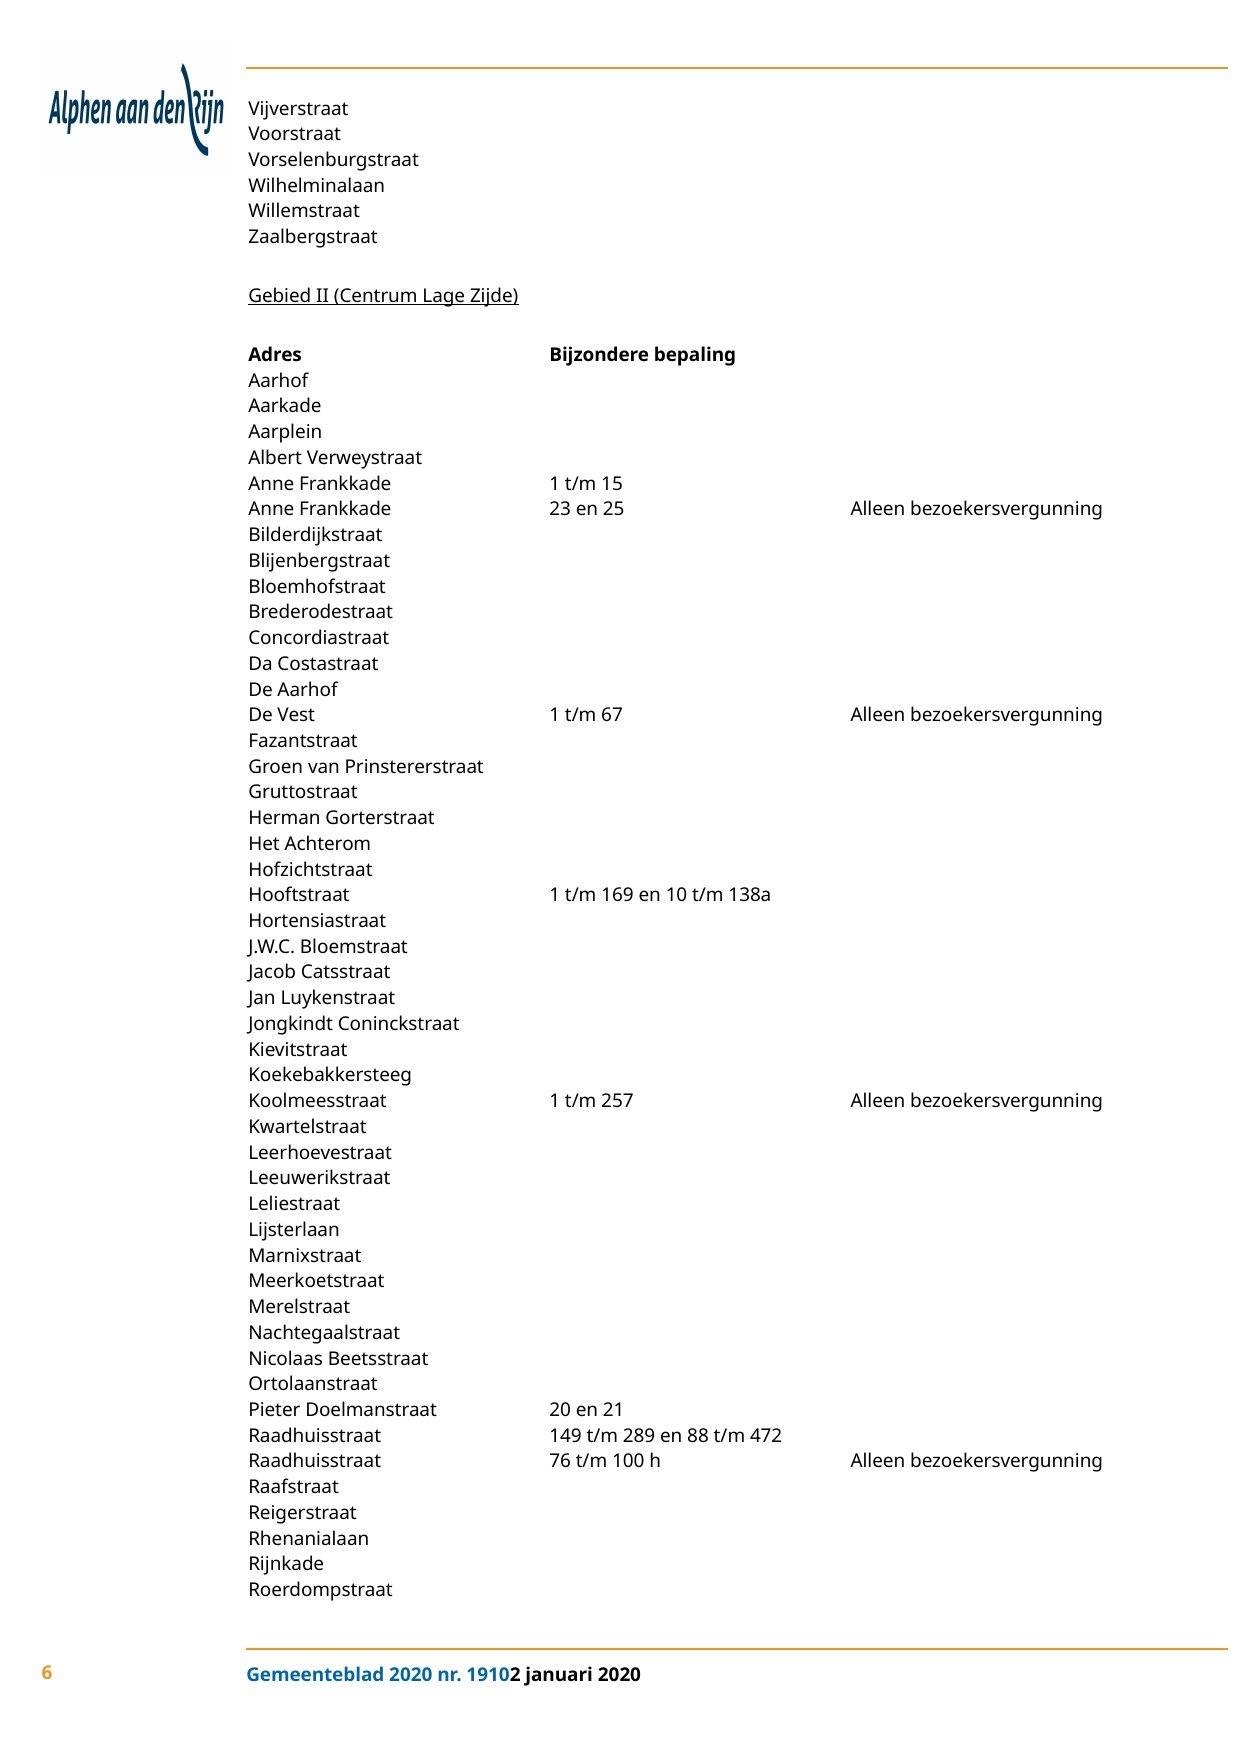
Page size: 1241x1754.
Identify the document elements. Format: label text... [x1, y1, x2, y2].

table_cell [850, 650, 1152, 676]
table_cell [850, 1370, 1152, 1396]
table_cell [549, 1165, 850, 1190]
table_cell [549, 1319, 850, 1345]
table_cell Jongkindt Coninckstraat [248, 1010, 549, 1036]
table_cell [850, 1242, 1152, 1267]
table_cell Nachtegaalstraat [248, 1319, 549, 1345]
table_cell [850, 624, 1152, 650]
table_cell [850, 985, 1152, 1010]
table_cell Meerkoetstraat [248, 1268, 549, 1293]
table_cell [850, 146, 1152, 172]
table_cell [549, 573, 850, 598]
table_cell Vorselenburgstraat [248, 146, 549, 172]
table_cell J.W.C. Bloemstraat [248, 933, 549, 959]
table_cell [549, 1062, 850, 1087]
table_cell [850, 470, 1152, 496]
table_cell Herman Gorterstraat [248, 804, 549, 830]
table_cell Aarplein [248, 419, 549, 444]
table_cell [549, 624, 850, 650]
table_cell Blijenbergstraat [248, 547, 549, 573]
table_cell Aarhof [248, 367, 549, 393]
table_cell [850, 1190, 1152, 1216]
table_cell [549, 224, 850, 249]
table_cell [850, 95, 1152, 121]
table_cell [549, 419, 850, 444]
table_cell 1 t/m 257 [549, 1088, 850, 1113]
table_cell Fazantstraat [248, 727, 549, 753]
table_cell [850, 856, 1152, 882]
table_cell Alleen bezoekersvergunning [850, 1088, 1152, 1113]
table_cell Bloemhofstraat [248, 573, 549, 598]
table_cell [549, 985, 850, 1010]
table_cell Merelstraat [248, 1293, 549, 1319]
table_cell [549, 393, 850, 418]
table_cell Jacob Catsstraat [248, 959, 549, 984]
table_cell Pieter Doelmanstraat [248, 1396, 549, 1422]
table_cell Willemstraat [248, 198, 549, 223]
table_cell [549, 547, 850, 573]
table_cell De Aarhof [248, 676, 549, 701]
table_cell [850, 547, 1152, 573]
table_cell [850, 1165, 1152, 1190]
table_cell Leeuwerikstraat [248, 1165, 549, 1190]
table_cell [549, 753, 850, 779]
table_cell Lijsterlaan [248, 1216, 549, 1242]
table_cell Da Costastraat [248, 650, 549, 676]
table_cell Raafstraat [248, 1473, 549, 1499]
table_cell Gruttostraat [248, 779, 549, 804]
table_cell [850, 1036, 1152, 1062]
table_cell [850, 1345, 1152, 1370]
table_cell 76 t/m 100 h [549, 1448, 850, 1473]
table_cell 20 en 21 [549, 1396, 850, 1422]
table_cell [549, 1473, 850, 1499]
table_cell [549, 1370, 850, 1396]
table_cell [549, 1525, 850, 1551]
table_cell 1 t/m 67 [549, 701, 850, 727]
table_cell [850, 779, 1152, 804]
table_cell [850, 1551, 1152, 1576]
table_cell [549, 907, 850, 933]
table_cell [549, 727, 850, 753]
table_cell Albert Verweystraat [248, 444, 549, 470]
table_cell [549, 367, 850, 393]
table_cell [549, 599, 850, 624]
table_cell [850, 830, 1152, 856]
table_cell [549, 1268, 850, 1293]
table_cell Kwartelstraat [248, 1113, 549, 1139]
table_cell [850, 573, 1152, 598]
table_cell [549, 830, 850, 856]
table_cell [850, 1216, 1152, 1242]
table_cell [549, 1242, 850, 1267]
table_cell 23 en 25 [549, 496, 850, 521]
table_cell [549, 121, 850, 146]
table_cell Raadhuisstraat [248, 1448, 549, 1473]
table_cell [549, 959, 850, 984]
table_cell [549, 779, 850, 804]
table_cell [850, 1525, 1152, 1551]
table_cell [549, 444, 850, 470]
table_cell Leliestraat [248, 1190, 549, 1216]
table_cell Alleen bezoekersvergunning [850, 496, 1152, 521]
table_cell [549, 1345, 850, 1370]
table_cell [549, 1190, 850, 1216]
table_cell [850, 753, 1152, 779]
table_cell Reigerstraat [248, 1499, 549, 1525]
table_cell [549, 676, 850, 701]
table_cell [850, 1139, 1152, 1164]
table_cell Het Achterom [248, 830, 549, 856]
table_cell Alleen bezoekersvergunning [850, 701, 1152, 727]
text Gebied II (Centrum Lage Zijde) [248, 282, 1152, 308]
table_cell Rijnkade [248, 1551, 549, 1576]
table_cell [850, 419, 1152, 444]
table_cell [549, 146, 850, 172]
table_cell [850, 224, 1152, 249]
table_cell Anne Frankkade [248, 470, 549, 496]
table_cell [850, 1499, 1152, 1525]
table_cell [850, 172, 1152, 198]
table_cell [850, 907, 1152, 933]
table_cell 149 t/m 289 en 88 t/m 472 [549, 1422, 850, 1448]
table_cell Roerdompstraat [248, 1576, 549, 1602]
table_cell [850, 882, 1152, 907]
table_cell [850, 959, 1152, 984]
table_cell [850, 393, 1152, 418]
table_cell [850, 1062, 1152, 1087]
table_cell Concordiastraat [248, 624, 549, 650]
table_cell [850, 1396, 1152, 1422]
table_cell [850, 1576, 1152, 1602]
table_cell Kievitstraat [248, 1036, 549, 1062]
table_cell Groen van Prinstererstraat [248, 753, 549, 779]
table_cell Zaalbergstraat [248, 224, 549, 249]
table_cell [549, 1576, 850, 1602]
table_cell [850, 444, 1152, 470]
table_cell Raadhuisstraat [248, 1422, 549, 1448]
table_cell [549, 1216, 850, 1242]
table_cell [549, 172, 850, 198]
table_cell [549, 933, 850, 959]
picture [41, 47, 231, 172]
table_cell Hofzichtstraat [248, 856, 549, 882]
table_cell [850, 727, 1152, 753]
table_cell [850, 676, 1152, 701]
table_cell [549, 521, 850, 547]
table_cell [549, 1293, 850, 1319]
table_cell [850, 1319, 1152, 1345]
table_cell Rhenanialaan [248, 1525, 549, 1551]
table_cell [549, 1036, 850, 1062]
table_cell Aarkade [248, 393, 549, 418]
table_cell Koolmeesstraat [248, 1088, 549, 1113]
table_cell [549, 1113, 850, 1139]
table_cell [549, 650, 850, 676]
table_cell [850, 1293, 1152, 1319]
table_cell [850, 599, 1152, 624]
table_cell Brederodestraat [248, 599, 549, 624]
table_cell [850, 521, 1152, 547]
table_cell De Vest [248, 701, 549, 727]
table_cell Bilderdijkstraat [248, 521, 549, 547]
table_cell Voorstraat [248, 121, 549, 146]
table_cell Hooftstraat [248, 882, 549, 907]
table_cell [850, 804, 1152, 830]
table_cell Vijverstraat [248, 95, 549, 121]
table_cell [850, 198, 1152, 223]
table_cell Wilhelminalaan [248, 172, 549, 198]
table_cell [549, 1139, 850, 1164]
table_cell [549, 1551, 850, 1576]
table_cell Koekebakkersteeg [248, 1062, 549, 1087]
table_cell [549, 95, 850, 121]
table_cell 1 t/m 169 en 10 t/m 138a [549, 882, 850, 907]
table_cell [549, 198, 850, 223]
table_cell [850, 121, 1152, 146]
table_header Adres [248, 341, 549, 367]
table_cell [850, 367, 1152, 393]
table_cell Hortensiastraat [248, 907, 549, 933]
table_cell [850, 1268, 1152, 1293]
table_cell [549, 1010, 850, 1036]
table_cell [850, 1422, 1152, 1448]
table_cell [850, 1473, 1152, 1499]
table_cell [850, 1113, 1152, 1139]
table_cell Nicolaas Beetsstraat [248, 1345, 549, 1370]
table_cell [549, 1499, 850, 1525]
table_cell Marnixstraat [248, 1242, 549, 1267]
table_header Bijzondere bepaling [549, 341, 850, 367]
table_cell [850, 1010, 1152, 1036]
table_cell 1 t/m 15 [549, 470, 850, 496]
table_cell Alleen bezoekersvergunning [850, 1448, 1152, 1473]
table_cell Ortolaanstraat [248, 1370, 549, 1396]
table_cell [549, 804, 850, 830]
table_cell [850, 933, 1152, 959]
table_cell [549, 856, 850, 882]
table_cell Jan Luykenstraat [248, 985, 549, 1010]
table_cell Leerhoevestraat [248, 1139, 549, 1164]
table_cell Anne Frankkade [248, 496, 549, 521]
